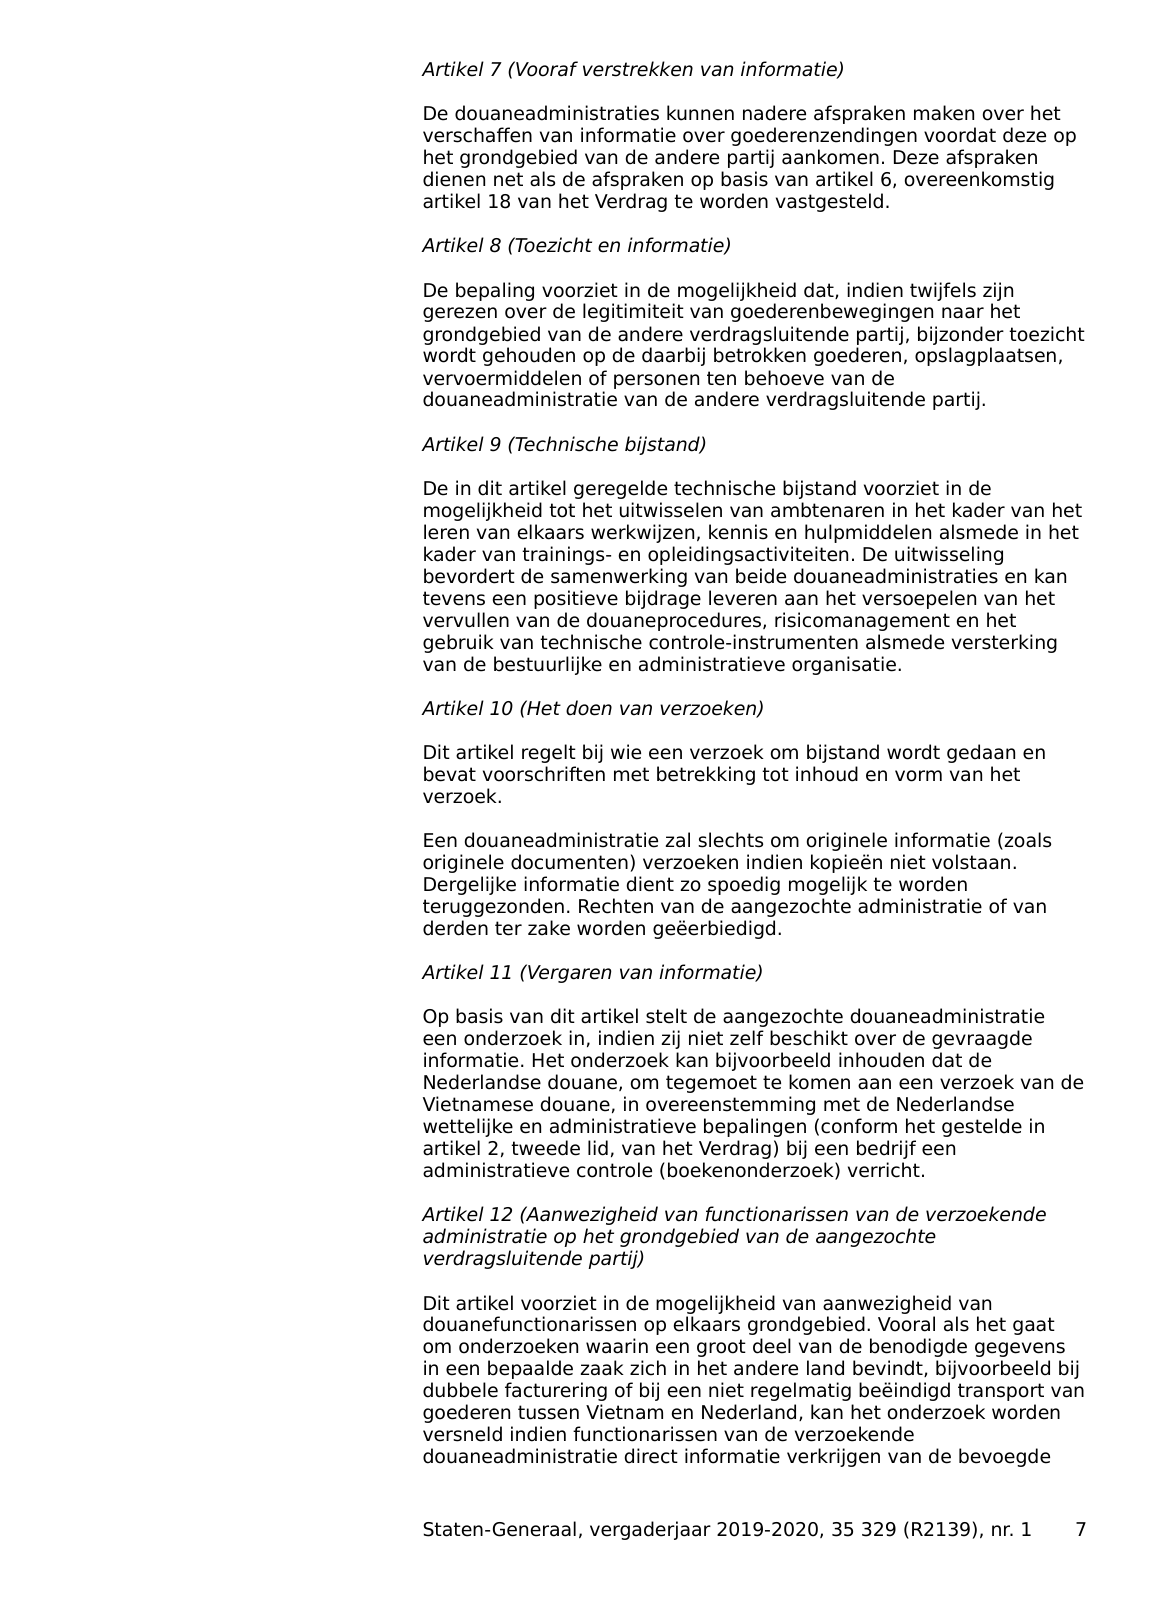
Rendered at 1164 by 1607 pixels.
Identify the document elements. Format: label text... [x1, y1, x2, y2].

subtitle Artikel 8 (Toezicht en informatie) [422, 235, 1087, 257]
subtitle Artikel 10 (Het doen van verzoeken) [422, 698, 1087, 720]
text De in dit artikel geregelde technische bijstand voorziet in de mogelijkheid tot het uitwisselen van ambtenaren in het kader van het leren van elkaars werkwijzen, kennis en hulpmiddelen alsmede in het kader van trainings- en opleidingsactiviteiten. De uitwisseling bevordert de samenwerking van beide douaneadministraties en kan tevens een positieve bijdrage leveren aan het versoepelen van het vervullen van de douaneprocedures, risicomanagement en het gebruik van technische controle-instrumenten alsmede versterking van de bestuurlijke en administratieve organisatie. [422, 478, 1087, 676]
text Op basis van dit artikel stelt de aangezochte douaneadministratie een onderzoek in, indien zij niet zelf beschikt over de gevraagde informatie. Het onderzoek kan bijvoorbeeld inhouden dat de Nederlandse douane, om tegemoet te komen aan een verzoek van de Vietnamese douane, in overeenstemming met de Nederlandse wettelijke en administratieve bepalingen (conform het gestelde in artikel 2, tweede lid, van het Verdrag) bij een bedrijf een administratieve controle (boekenonderzoek) verricht. [422, 1006, 1087, 1182]
subtitle Artikel 7 (Vooraf verstrekken van informatie) [422, 59, 1087, 81]
text Een douaneadministratie zal slechts om originele informatie (zoals originele documenten) verzoeken indien kopieën niet volstaan. Dergelijke informatie dient zo spoedig mogelijk te worden teruggezonden. Rechten van de aangezochte administratie of van derden ter zake worden geëerbiedigd. [422, 830, 1087, 940]
subtitle Artikel 11 (Vergaren van informatie) [422, 962, 1087, 984]
subtitle Artikel 9 (Technische bijstand) [422, 433, 1087, 456]
text Dit artikel regelt bij wie een verzoek om bijstand wordt gedaan en bevat voorschriften met betrekking tot inhoud en vorm van het verzoek. [422, 742, 1087, 808]
text Dit artikel voorziet in de mogelijkheid van aanwezigheid van douanefunctionarissen op elkaars grondgebied. Vooral als het gaat om onderzoeken waarin een groot deel van de benodigde gegevens in een bepaalde zaak zich in het andere land bevindt, bijvoorbeeld bij dubbele facturering of bij een niet regelmatig beëindigd transport van goederen tussen Vietnam en Nederland, kan het onderzoek worden versneld indien functionarissen van de verzoekende douaneadministratie direct informatie verkrijgen van de bevoegde [422, 1292, 1087, 1468]
subtitle Artikel 12 (Aanwezigheid van functionarissen van de verzoekende administratie op het grondgebied van de aangezochte verdragsluitende partij) [422, 1204, 1087, 1270]
text De douaneadministraties kunnen nadere afspraken maken over het verschaffen van informatie over goederenzendingen voordat deze op het grondgebied van de andere partij aankomen. Deze afspraken dienen net als de afspraken op basis van artikel 6, overeenkomstig artikel 18 van het Verdrag te worden vastgesteld. [422, 103, 1087, 213]
text De bepaling voorziet in de mogelijkheid dat, indien twijfels zijn gerezen over de legitimiteit van goederenbewegingen naar het grondgebied van de andere verdragsluitende partij, bijzonder toezicht wordt gehouden op de daarbij betrokken goederen, opslagplaatsen, vervoermiddelen of personen ten behoeve van de douaneadministratie van de andere verdragsluitende partij. [422, 279, 1087, 411]
